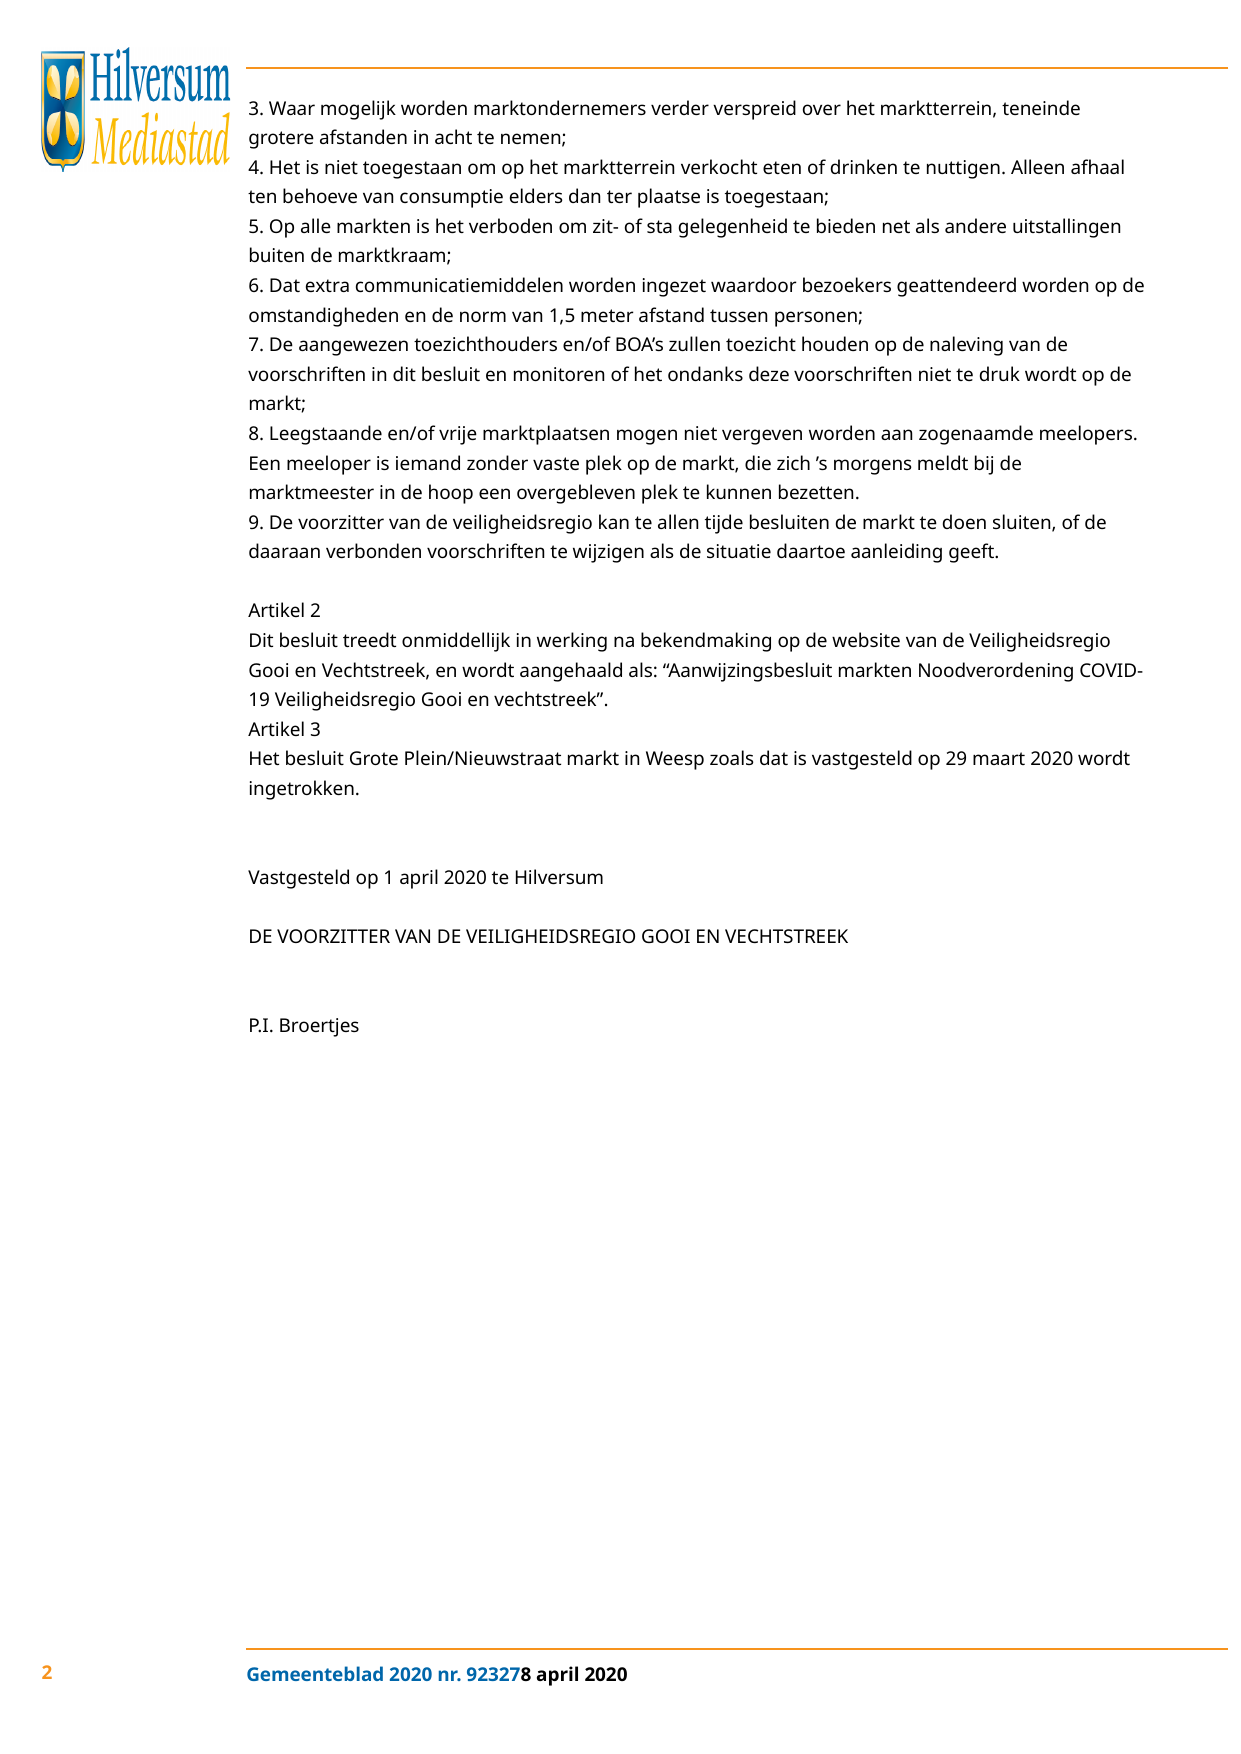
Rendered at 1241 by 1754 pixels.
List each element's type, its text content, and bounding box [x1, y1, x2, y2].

picture [41, 47, 231, 172]
text Vastgesteld op 1 april 2020 te Hilversum [248, 864, 1152, 890]
text 8. Leegstaande en/of vrije marktplaatsen mogen niet vergeven worden aan zogenaamde meelopers. Een meeloper is iemand zonder vaste plek op de markt, die zich ’s morgens meldt bij de marktmeester in de hoop een overgebleven plek te kunnen bezetten. [248, 420, 1152, 505]
text Artikel 2 [248, 598, 1152, 623]
text 7. De aangewezen toezichthouders en/of BOA’s zullen toezicht houden op de naleving van de voorschriften in dit besluit en monitoren of het ondanks deze voorschriften niet te druk wordt op de markt; [248, 331, 1152, 416]
text 6. Dat extra communicatiemiddelen worden ingezet waardoor bezoekers geattendeerd worden op de omstandigheden en de norm van 1,5 meter afstand tussen personen; [248, 272, 1152, 328]
text 4. Het is niet toegestaan om op het marktterrein verkocht eten of drinken te nuttigen. Alleen afhaal ten behoeve van consumptie elders dan ter plaatse is toegestaan; [248, 154, 1152, 209]
text DE VOORZITTER VAN DE VEILIGHEIDSREGIO GOOI EN VECHTSTREEK [248, 923, 1152, 949]
text Het besluit Grote Plein/Nieuwstraat markt in Weesp zoals dat is vastgesteld op 29 maart 2020 wordt ingetrokken. [248, 746, 1152, 801]
text Dit besluit treedt onmiddellijk in werking na bekendmaking op de website van de Veiligheidsregio Gooi en Vechtstreek, en wordt aangehaald als: “Aanwijzingsbesluit markten Noodverordening COVID-19 Veiligheidsregio Gooi en vechtstreek”. [248, 627, 1152, 712]
text 3. Waar mogelijk worden marktondernemers verder verspreid over het marktterrein, teneinde grotere afstanden in acht te nemen; [248, 95, 1152, 150]
text P.I. Broertjes [248, 1012, 1152, 1038]
text 9. De voorzitter van de veiligheidsregio kan te allen tijde besluiten de markt te doen sluiten, of de daaraan verbonden voorschriften te wijzigen als de situatie daartoe aanleiding geeft. [248, 509, 1152, 564]
text Artikel 3 [248, 716, 1152, 742]
text 5. Op alle markten is het verboden om zit- of sta gelegenheid te bieden net als andere uitstallingen buiten de marktkraam; [248, 213, 1152, 268]
